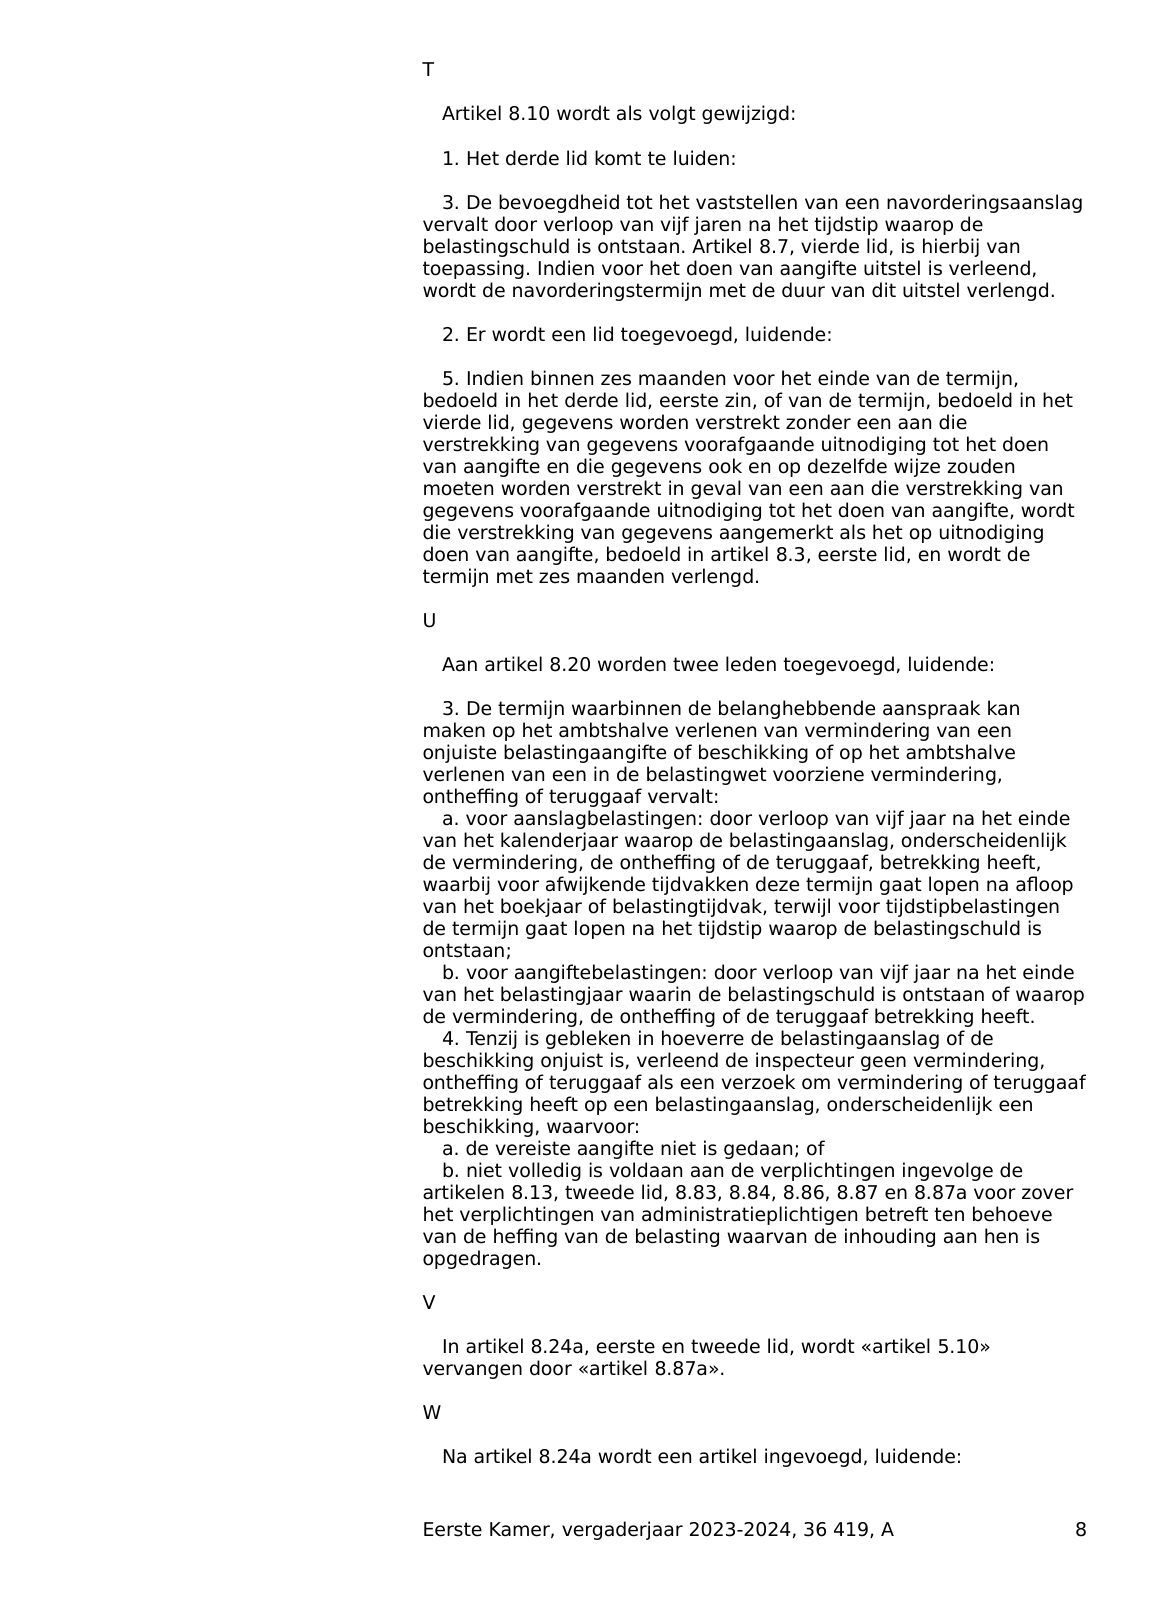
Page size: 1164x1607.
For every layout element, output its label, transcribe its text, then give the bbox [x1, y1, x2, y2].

text Aan artikel 8.20 worden twee leden toegevoegd, luidende: [422, 654, 1087, 676]
text 3. De bevoegdheid tot het vaststellen van een navorderingsaanslag vervalt door verloop van vijf jaren na het tijdstip waarop de belastingschuld is ontstaan. Artikel 8.7, vierde lid, is hierbij van toepassing. Indien voor het doen van aangifte uitstel is verleend, wordt de navorderingstermijn met de duur van dit uitstel verlengd. [422, 192, 1087, 301]
text T [422, 59, 1087, 81]
text b. voor aangiftebelastingen: door verloop van vijf jaar na het einde van het belastingjaar waarin de belastingschuld is ontstaan of waarop de vermindering, de ontheffing of de teruggaaf betrekking heeft. [422, 962, 1087, 1028]
text 4. Tenzij is gebleken in hoeverre de belastingaanslag of de beschikking onjuist is, verleend de inspecteur geen vermindering, ontheffing of teruggaaf als een verzoek om vermindering of teruggaaf betrekking heeft op een belastingaanslag, onderscheidenlijk een beschikking, waarvoor: [422, 1028, 1087, 1138]
text 5. Indien binnen zes maanden voor het einde van de termijn, bedoeld in het derde lid, eerste zin, of van de termijn, bedoeld in het vierde lid, gegevens worden verstrekt zonder een aan die verstrekking van gegevens voorafgaande uitnodiging tot het doen van aangifte en die gegevens ook en op dezelfde wijze zouden moeten worden verstrekt in geval van een aan die verstrekking van gegevens voorafgaande uitnodiging tot het doen van aangifte, wordt die verstrekking van gegevens aangemerkt als het op uitnodiging doen van aangifte, bedoeld in artikel 8.3, eerste lid, en wordt de termijn met zes maanden verlengd. [422, 368, 1087, 588]
text U [422, 610, 1087, 632]
text b. niet volledig is voldaan aan de verplichtingen ingevolge de artikelen 8.13, tweede lid, 8.83, 8.84, 8.86, 8.87 en 8.87a voor zover het verplichtingen van administratieplichtigen betreft ten behoeve van de heffing van de belasting waarvan de inhouding aan hen is opgedragen. [422, 1160, 1087, 1269]
text a. voor aanslagbelastingen: door verloop van vijf jaar na het einde van het kalenderjaar waarop de belastingaanslag, onderscheidenlijk de vermindering, de ontheffing of de teruggaaf, betrekking heeft, waarbij voor afwijkende tijdvakken deze termijn gaat lopen na afloop van het boekjaar of belastingtijdvak, terwijl voor tijdstipbelastingen de termijn gaat lopen na het tijdstip waarop de belastingschuld is ontstaan; [422, 808, 1087, 962]
text Artikel 8.10 wordt als volgt gewijzigd: [422, 103, 1087, 125]
text 2. Er wordt een lid toegevoegd, luidende: [422, 324, 1087, 346]
text Na artikel 8.24a wordt een artikel ingevoegd, luidende: [422, 1446, 1087, 1468]
text In artikel 8.24a, eerste en tweede lid, wordt «artikel 5.10» vervangen door «artikel 8.87a». [422, 1336, 1087, 1380]
text V [422, 1292, 1087, 1314]
text a. de vereiste aangifte niet is gedaan; of [422, 1138, 1087, 1160]
text W [422, 1402, 1087, 1424]
text 3. De termijn waarbinnen de belanghebbende aanspraak kan maken op het ambtshalve verlenen van vermindering van een onjuiste belastingaangifte of beschikking of op het ambtshalve verlenen van een in de belastingwet voorziene vermindering, ontheffing of teruggaaf vervalt: [422, 698, 1087, 808]
text 1. Het derde lid komt te luiden: [422, 147, 1087, 169]
